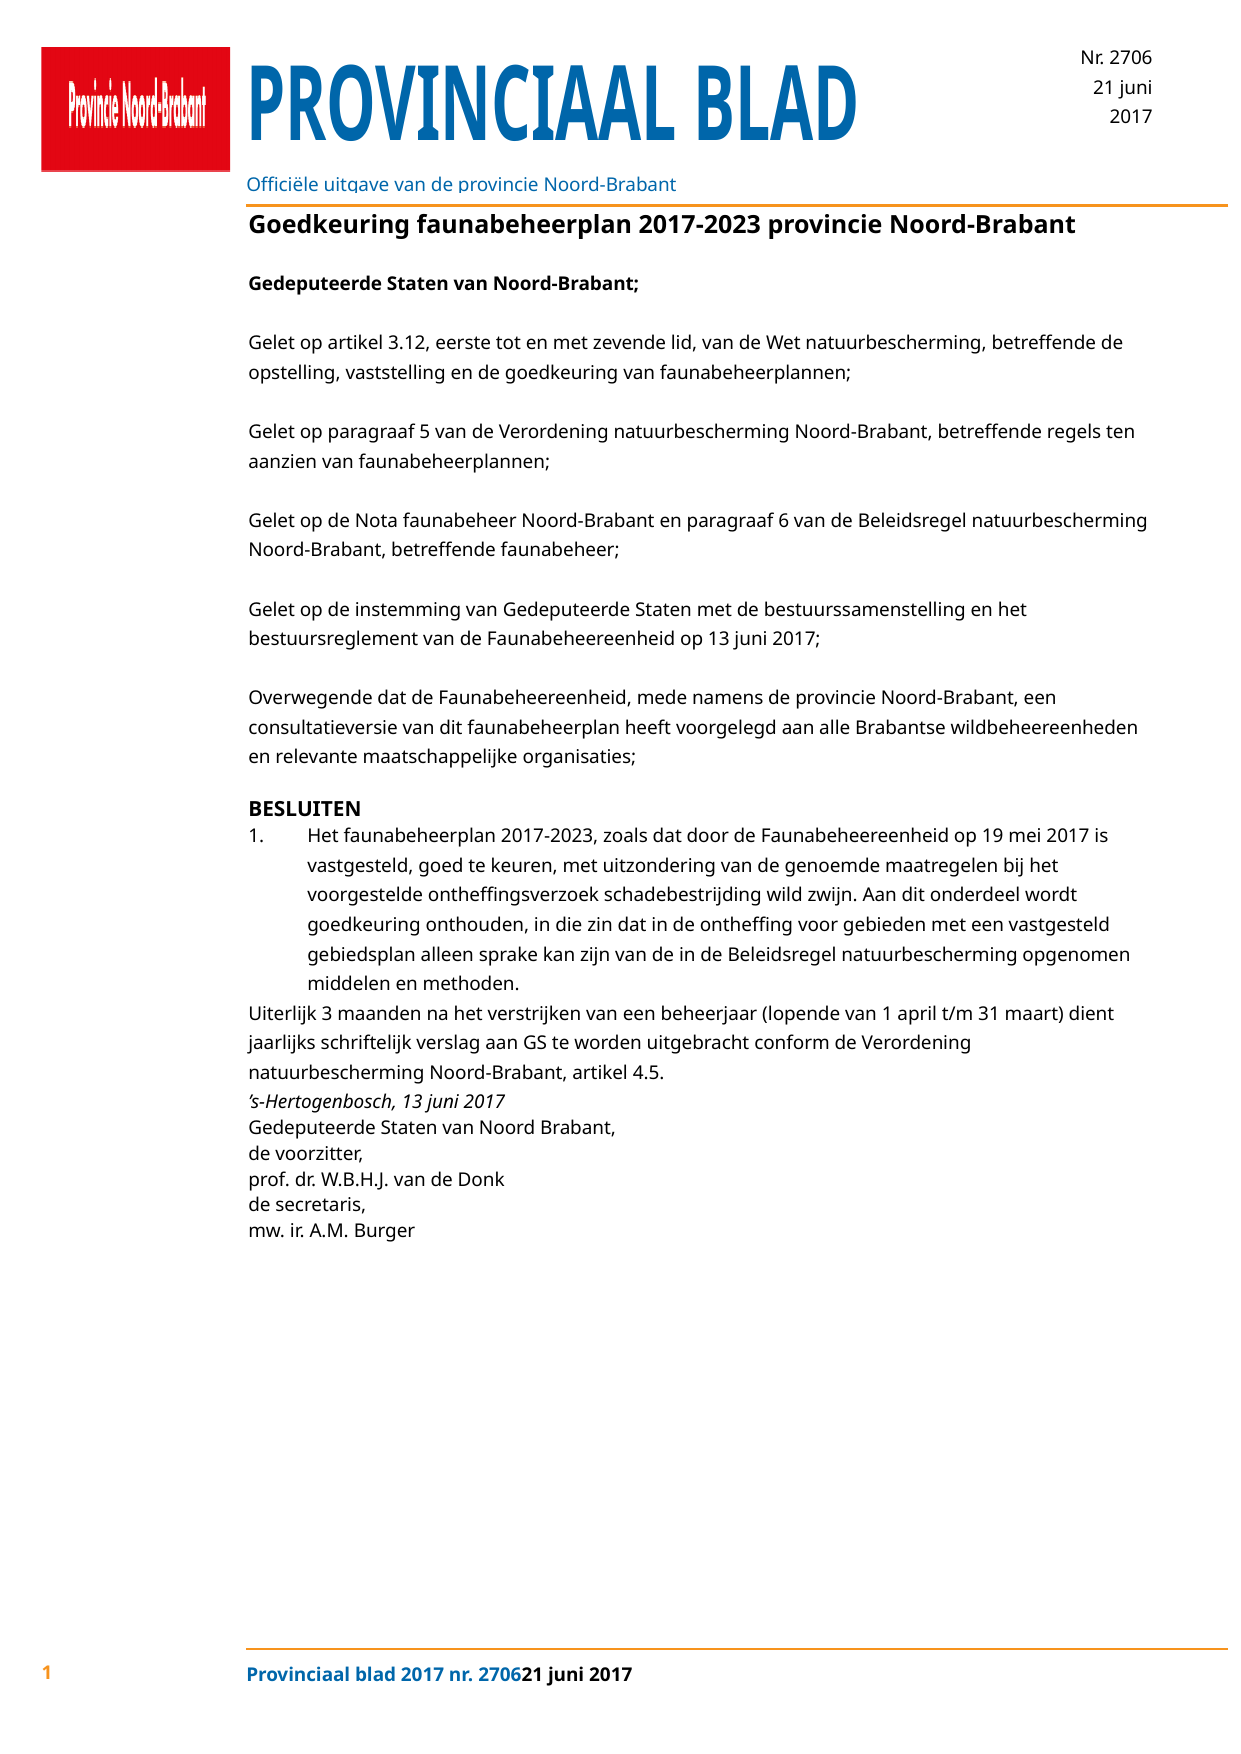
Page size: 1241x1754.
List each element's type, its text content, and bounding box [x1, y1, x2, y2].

picture [41, 47, 231, 172]
text de voorzitter, [248, 1140, 1152, 1166]
text BESLUITEN [248, 794, 1152, 822]
text ’s-Hertogenbosch, 13 juni 2017 [248, 1089, 1152, 1114]
text de secretaris, [248, 1192, 1152, 1217]
list Het faunabeheerplan 2017-2023, zoals dat door de Faunabeheereenheid op 19 mei 2017 is vastgesteld, goed te keuren, met uitzondering van de genoemde maatregelen bij het voorgestelde ontheffingsverzoek schadebestrijding wild zwijn. Aan dit onderdeel wordt goedkeuring onthouden, in die zin dat in de ontheffing voor gebieden met een vastgesteld gebiedsplan alleen sprake kan zijn van de in de Beleidsregel natuurbescherming opgenomen middelen en methoden. [248, 822, 1152, 996]
text Gelet op artikel 3.12, eerste tot en met zevende lid, van de Wet natuurbescherming, betreffende de opstelling, vaststelling en de goedkeuring van faunabeheerplannen; [248, 329, 1152, 385]
text Gelet op de Nota faunabeheer Noord-Brabant en paragraaf 6 van de Beleidsregel natuurbescherming Noord-Brabant, betreffende faunabeheer; [248, 507, 1152, 562]
text Uiterlijk 3 maanden na het verstrijken van een beheerjaar (lopende van 1 april t/m 31 maart) dient jaarlijks schriftelijk verslag aan GS te worden uitgebracht conform de Verordening natuurbescherming Noord-Brabant, artikel 4.5. [248, 1000, 1152, 1085]
text Overwegende dat de Faunabeheereenheid, mede namens de provincie Noord-Brabant, een consultatieversie van dit faunabeheerplan heeft voorgelegd aan alle Brabantse wildbeheereenheden en relevante maatschappelijke organisaties; [248, 684, 1152, 769]
text Goedkeuring faunabeheerplan 2017-2023 provincie Noord-Brabant [248, 207, 1152, 241]
text Gedeputeerde Staten van Noord Brabant, [248, 1114, 1152, 1140]
text Gedeputeerde Staten van Noord-Brabant; [248, 270, 1152, 296]
text Gelet op de instemming van Gedeputeerde Staten met de bestuurssamenstelling en het bestuursreglement van de Faunabeheereenheid op 13 juni 2017; [248, 596, 1152, 651]
text mw. ir. A.M. Burger [248, 1217, 1152, 1243]
text Gelet op paragraaf 5 van de Verordening natuurbescherming Noord-Brabant, betreffende regels ten aanzien van faunabeheerplannen; [248, 418, 1152, 473]
text prof. dr. W.B.H.J. van de Donk [248, 1166, 1152, 1192]
